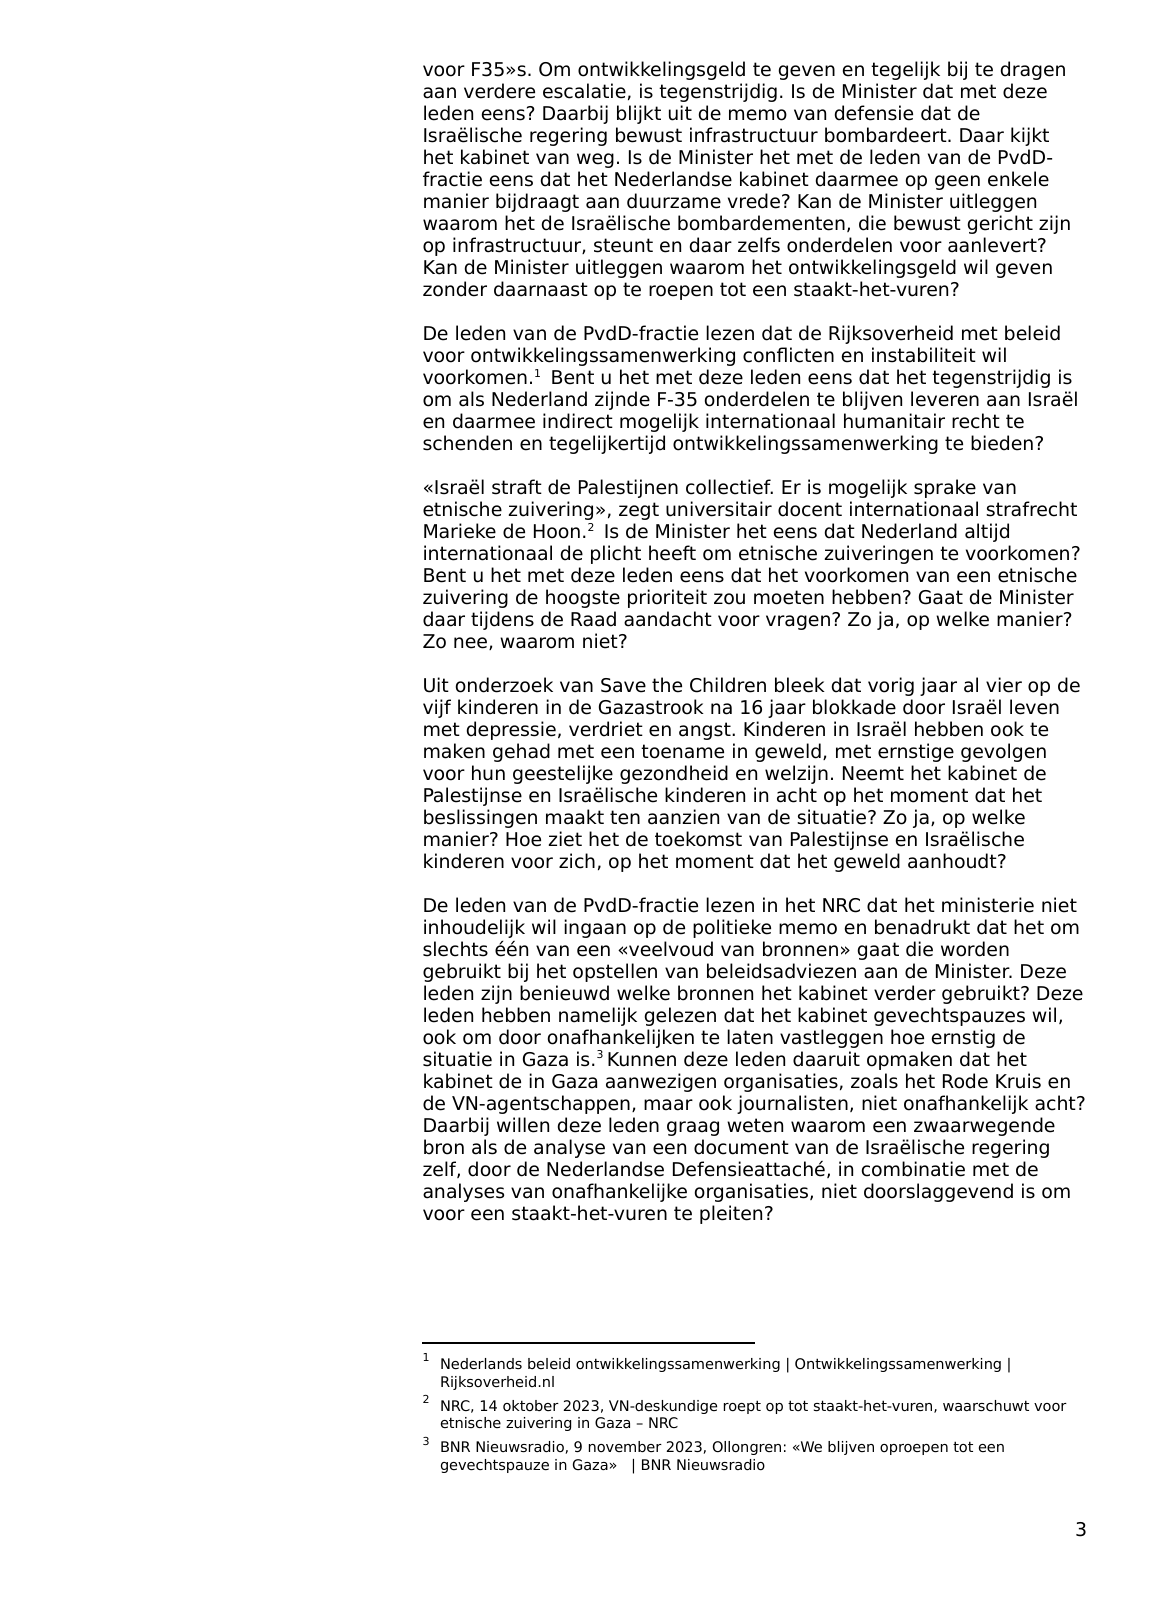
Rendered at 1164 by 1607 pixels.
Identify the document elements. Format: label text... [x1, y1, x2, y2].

text BNR Nieuwsradio, 9 november 2023, Ollongren: «We blijven oproepen tot een gevechtspauze in Gaza» | BNR Nieuwsradio [422, 1435, 1087, 1474]
text De leden van de PvdD-fractie lezen dat de Rijksoverheid met beleid voor ontwikkelingssamenwerking conflicten en instabiliteit wil voorkomen. Bent u het met deze leden eens dat het tegenstrijdig is om als Nederland zijnde F-35 onderdelen te blijven leveren aan Israël en daarmee indirect mogelijk internationaal humanitair recht te schenden en tegelijkertijd ontwikkelingssamenwerking te bieden? [422, 323, 1087, 455]
text «Israël straft de Palestijnen collectief. Er is mogelijk sprake van etnische zuivering», zegt universitair docent internationaal strafrecht Marieke de Hoon. Is de Minister het eens dat Nederland altijd internationaal de plicht heeft om etnische zuiveringen te voorkomen? Bent u het met deze leden eens dat het voorkomen van een etnische zuivering de hoogste prioriteit zou moeten hebben? Gaat de Minister daar tijdens de Raad aandacht voor vragen? Zo ja, op welke manier? Zo nee, waarom niet? [422, 477, 1087, 653]
text voor F35»s. Om ontwikkelingsgeld te geven en tegelijk bij te dragen aan verdere escalatie, is tegenstrijdig. Is de Minister dat met deze leden eens? Daarbij blijkt uit de memo van defensie dat de Israëlische regering bewust infrastructuur bombardeert. Daar kijkt het kabinet van weg. Is de Minister het met de leden van de PvdD-fractie eens dat het Nederlandse kabinet daarmee op geen enkele manier bijdraagt aan duurzame vrede? Kan de Minister uitleggen waarom het de Israëlische bombardementen, die bewust gericht zijn op infrastructuur, steunt en daar zelfs onderdelen voor aanlevert? Kan de Minister uitleggen waarom het ontwikkelingsgeld wil geven zonder daarnaast op te roepen tot een staakt-het-vuren? [422, 59, 1087, 301]
text Nederlands beleid ontwikkelingssamenwerking | Ontwikkelingssamenwerking | Rijksoverheid.nl [422, 1352, 1087, 1391]
text Uit onderzoek van Save the Children bleek dat vorig jaar al vier op de vijf kinderen in de Gazastrook na 16 jaar blokkade door Israël leven met depressie, verdriet en angst. Kinderen in Israël hebben ook te maken gehad met een toename in geweld, met ernstige gevolgen voor hun geestelijke gezondheid en welzijn. Neemt het kabinet de Palestijnse en Israëlische kinderen in acht op het moment dat het beslissingen maakt ten aanzien van de situatie? Zo ja, op welke manier? Hoe ziet het de toekomst van Palestijnse en Israëlische kinderen voor zich, op het moment dat het geweld aanhoudt? [422, 675, 1087, 873]
text De leden van de PvdD-fractie lezen in het NRC dat het ministerie niet inhoudelijk wil ingaan op de politieke memo en benadrukt dat het om slechts één van een «veelvoud van bronnen» gaat die worden gebruikt bij het opstellen van beleidsadviezen aan de Minister. Deze leden zijn benieuwd welke bronnen het kabinet verder gebruikt? Deze leden hebben namelijk gelezen dat het kabinet gevechtspauzes wil, ook om door onafhankelijken te laten vastleggen hoe ernstig de situatie in Gaza is.Kunnen deze leden daaruit opmaken dat het kabinet de in Gaza aanwezigen organisaties, zoals het Rode Kruis en de VN-agentschappen, maar ook journalisten, niet onafhankelijk acht? Daarbij willen deze leden graag weten waarom een zwaarwegende bron als de analyse van een document van de Israëlische regering zelf, door de Nederlandse Defensieattaché, in combinatie met de analyses van onafhankelijke organisaties, niet doorslaggevend is om voor een staakt-het-vuren te pleiten? [422, 895, 1087, 1225]
text NRC, 14 oktober 2023, VN-deskundige roept op tot staakt-het-vuren, waarschuwt voor etnische zuivering in Gaza – NRC [422, 1393, 1087, 1432]
